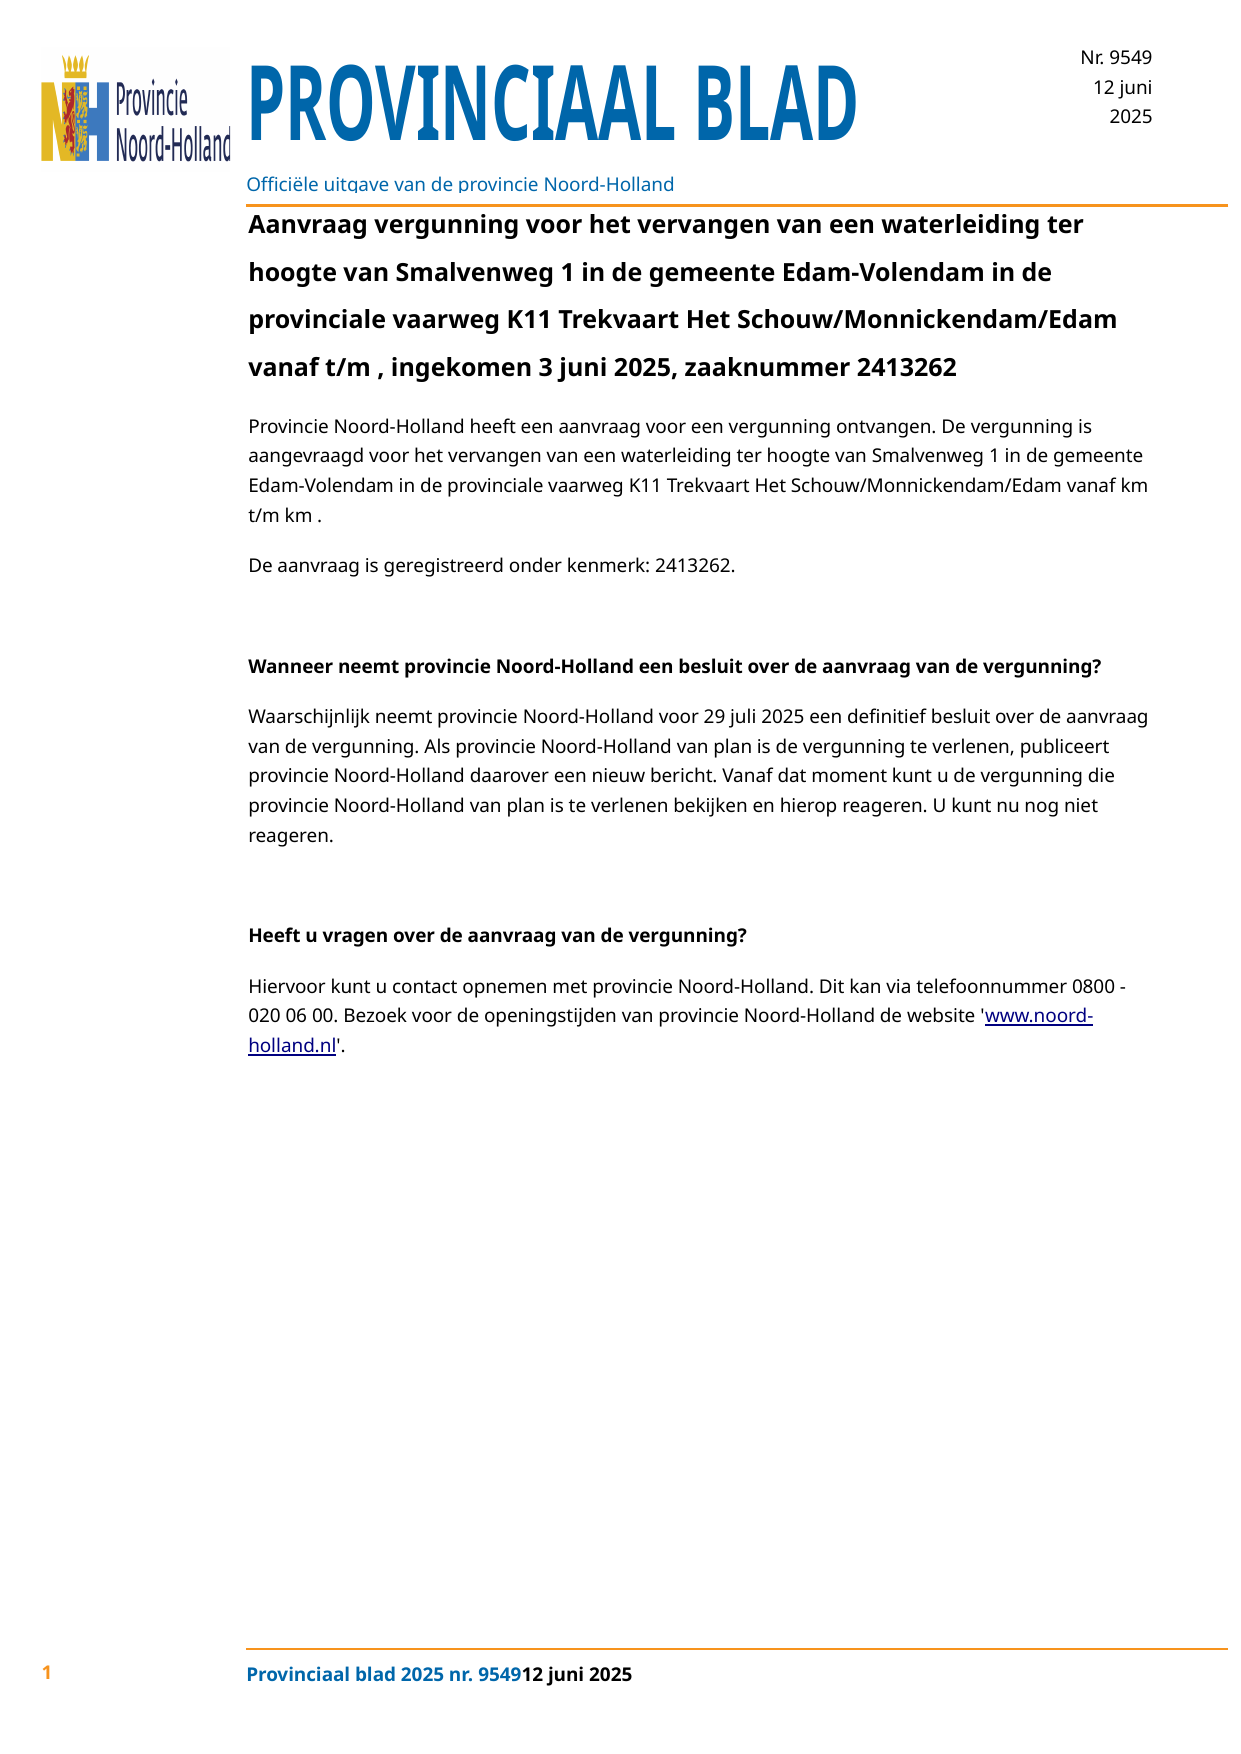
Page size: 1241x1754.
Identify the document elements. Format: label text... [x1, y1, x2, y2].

text De aanvraag is geregistreerd onder kenmerk: 2413262. [248, 552, 1152, 578]
text Heeft u vragen over de aanvraag van de vergunning? [248, 923, 1152, 948]
text Wanneer neemt provincie Noord-Holland een besluit over de aanvraag van de vergunning? [248, 653, 1152, 679]
text Waarschijnlijk neemt provincie Noord-Holland voor 29 juli 2025 een definitief besluit over de aanvraag van de vergunning. Als provincie Noord-Holland van plan is de vergunning te verlenen, publiceert provincie Noord-Holland daarover een nieuw bericht. Vanaf dat moment kunt u de vergunning die provincie Noord-Holland van plan is te verlenen bekijken en hierop reageren. U kunt nu nog niet reageren. [248, 703, 1152, 848]
text Aanvraag vergunning voor het vervangen van een waterleiding ter hoogte van Smalvenweg 1 in de gemeente Edam-Volendam in de provinciale vaarweg K11 Trekvaart Het Schouw/Monnickendam/Edam vanaf t/m , ingekomen 3 juni 2025, zaaknummer 2413262 [248, 207, 1152, 384]
text Hiervoor kunt u contact opnemen met provincie Noord-Holland. Dit kan via telefoonnummer 0800 - 020 06 00. Bezoek voor de openingstijden van provincie Noord-Holland de website 'www.noord-holland.nl'. [248, 973, 1152, 1058]
text Provincie Noord-Holland heeft een aanvraag voor een vergunning ontvangen. De vergunning is aangevraagd voor het vervangen van een waterleiding ter hoogte van Smalvenweg 1 in de gemeente Edam-Volendam in de provinciale vaarweg K11 Trekvaart Het Schouw/Monnickendam/Edam vanaf km t/m km . [248, 413, 1152, 528]
picture [41, 47, 231, 172]
